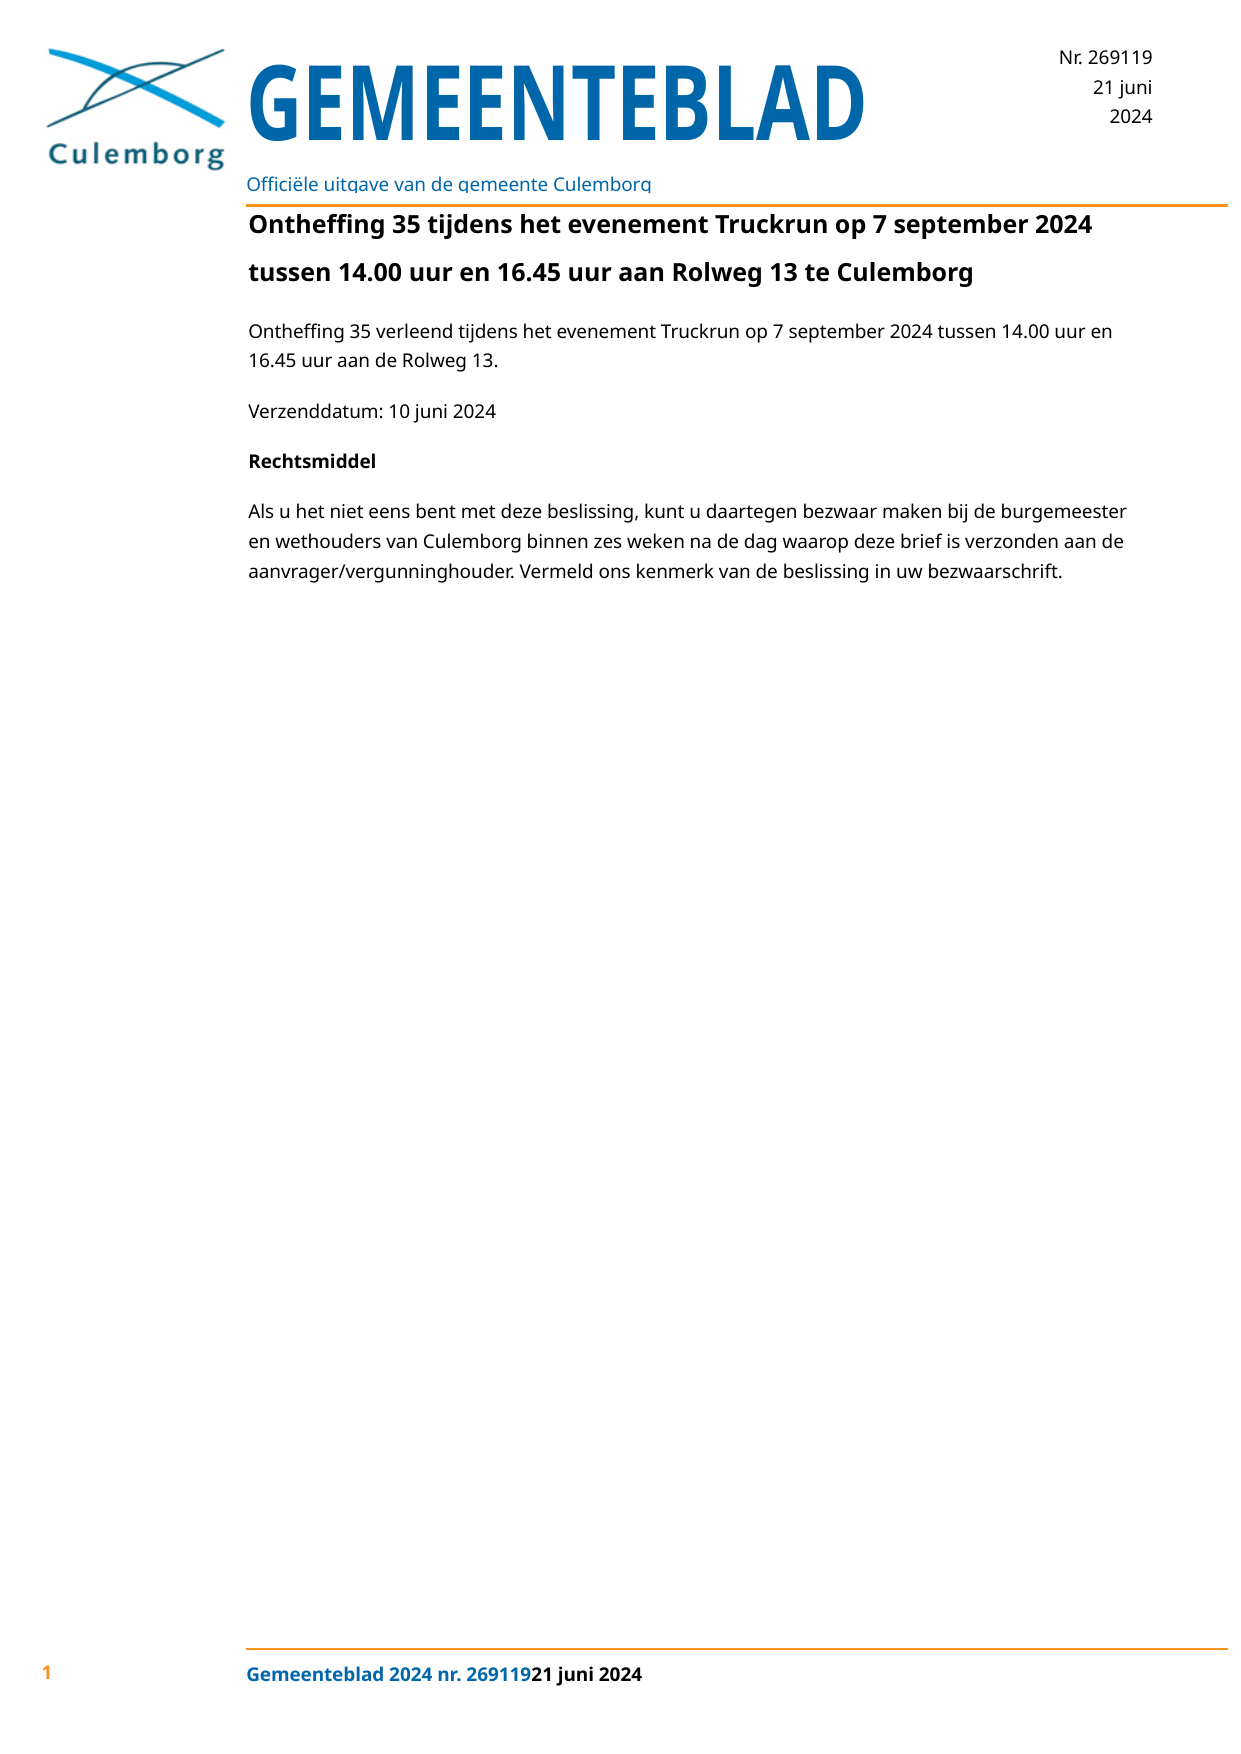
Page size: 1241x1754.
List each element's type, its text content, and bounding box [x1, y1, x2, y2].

text Rechtsmiddel [248, 448, 1152, 474]
text Als u het niet eens bent met deze beslissing, kunt u daartegen bezwaar maken bij de burgemeester en wethouders van Culemborg binnen zes weken na de dag waarop deze brief is verzonden aan de aanvrager/vergunninghouder. Vermeld ons kenmerk van de beslissing in uw bezwaarschrift. [248, 499, 1152, 584]
text Ontheffing 35 tijdens het evenement Truckrun op 7 september 2024 tussen 14.00 uur en 16.45 uur aan Rolweg 13 te Culemborg [248, 207, 1152, 288]
picture [41, 47, 231, 172]
text Verzenddatum: 10 juni 2024 [248, 398, 1152, 424]
text Ontheffing 35 verleend tijdens het evenement Truckrun op 7 september 2024 tussen 14.00 uur en 16.45 uur aan de Rolweg 13. [248, 318, 1152, 373]
